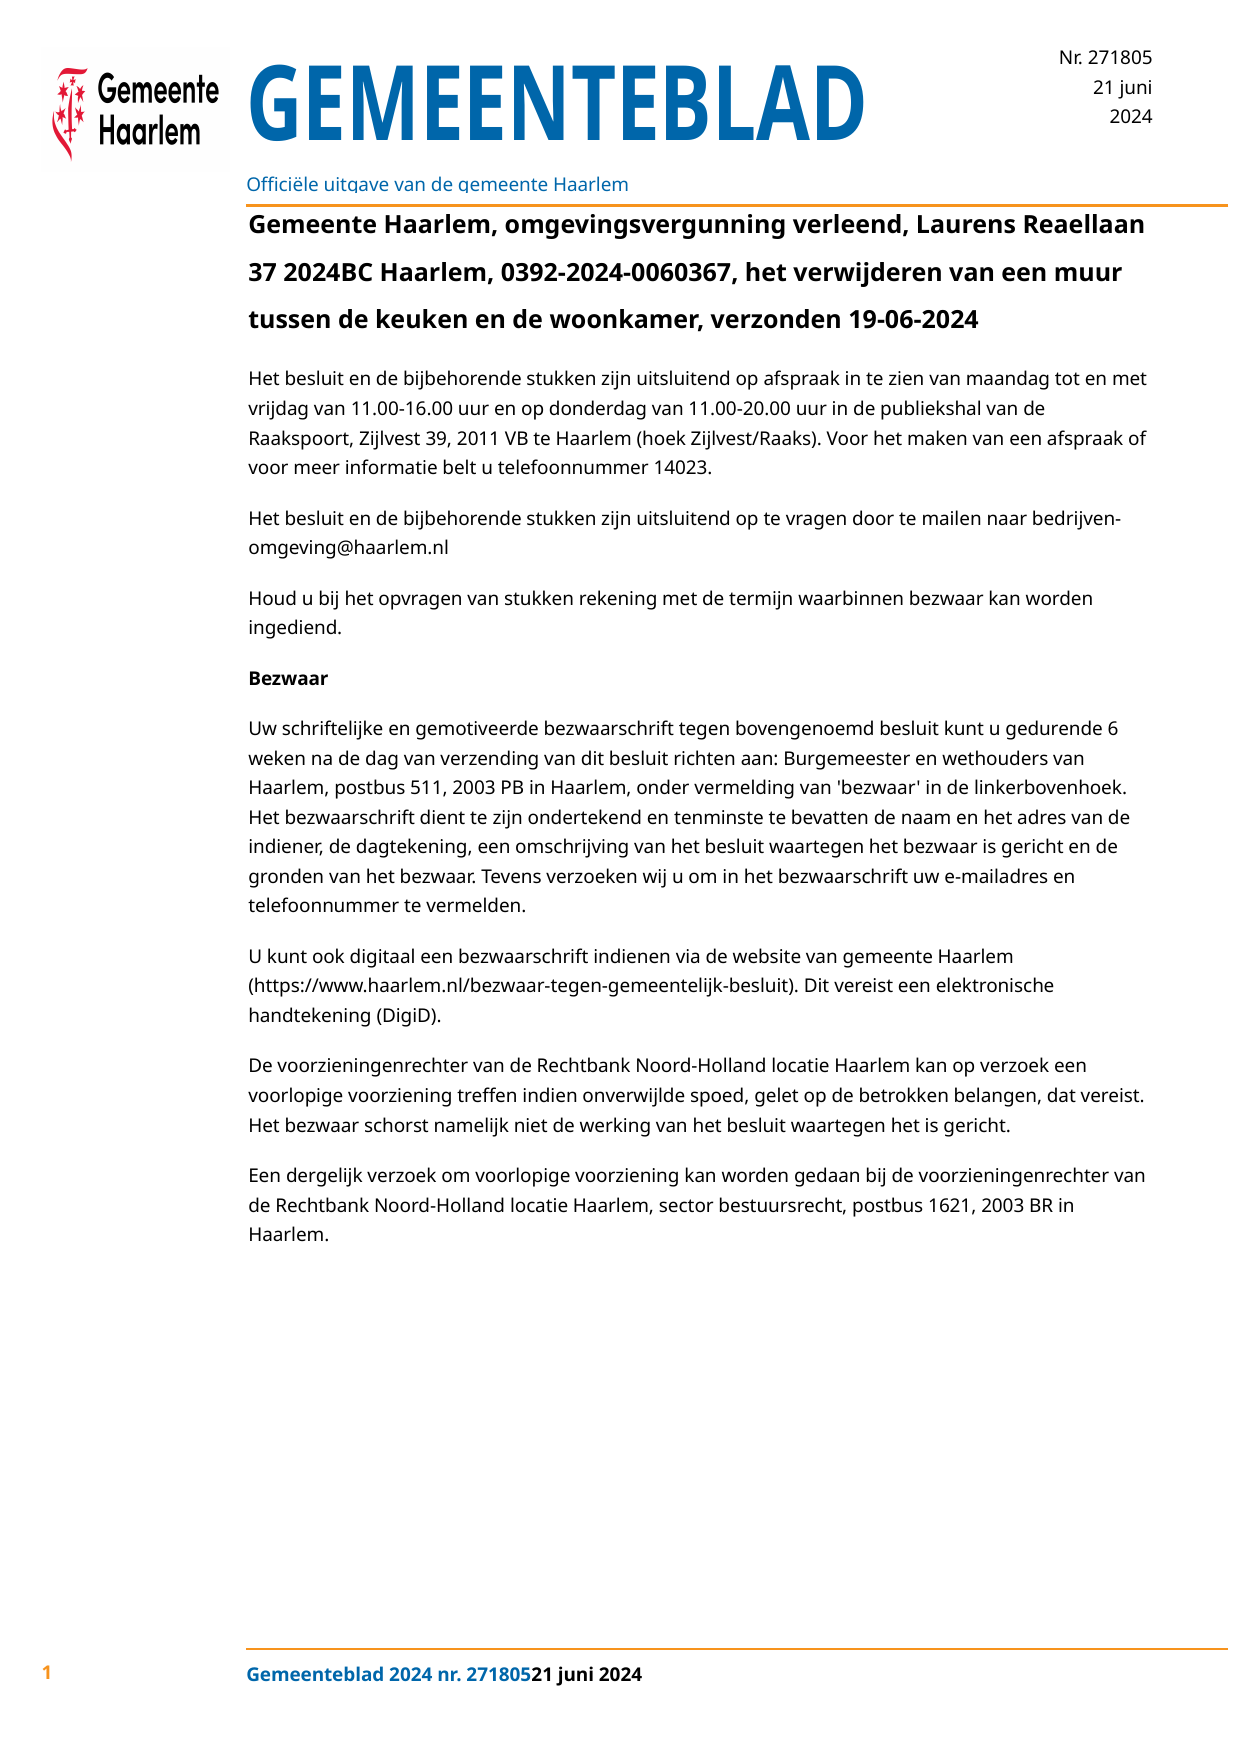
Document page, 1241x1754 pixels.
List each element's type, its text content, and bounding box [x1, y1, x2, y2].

picture [41, 47, 231, 172]
text Het besluit en de bijbehorende stukken zijn uitsluitend op te vragen door te mailen naar bedrijven-omgeving@haarlem.nl [248, 505, 1152, 560]
text Uw schriftelijke en gemotiveerde bezwaarschrift tegen bovengenoemd besluit kunt u gedurende 6 weken na de dag van verzending van dit besluit richten aan: Burgemeester en wethouders van Haarlem, postbus 511, 2003 PB in Haarlem, onder vermelding van 'bezwaar' in de linkerbovenhoek. Het bezwaarschrift dient te zijn ondertekend en tenminste te bevatten de naam en het adres van de indiener, de dagtekening, een omschrijving van het besluit waartegen het bezwaar is gericht en de gronden van het bezwaar. Tevens verzoeken wij u om in het bezwaarschrift uw e-mailadres en telefoonnummer te vermelden. [248, 715, 1152, 918]
text Gemeente Haarlem, omgevingsvergunning verleend, Laurens Reaellaan 37 2024BC Haarlem, 0392-2024-0060367, het verwijderen van een muur tussen de keuken en de woonkamer, verzonden 19-06-2024 [248, 207, 1152, 336]
text Houd u bij het opvragen van stukken rekening met de termijn waarbinnen bezwaar kan worden ingediend. [248, 585, 1152, 640]
text Bezwaar [248, 665, 1152, 690]
text De voorzieningenrechter van de Rechtbank Noord-Holland locatie Haarlem kan op verzoek een voorlopige voorziening treffen indien onverwijlde spoed, gelet op de betrokken belangen, dat vereist. Het bezwaar schorst namelijk niet de werking van het besluit waartegen het is gericht. [248, 1053, 1152, 1137]
text Een dergelijk verzoek om voorlopige voorziening kan worden gedaan bij de voorzieningenrechter van de Rechtbank Noord-Holland locatie Haarlem, sector bestuursrecht, postbus 1621, 2003 BR in Haarlem. [248, 1162, 1152, 1247]
text U kunt ook digitaal een bezwaarschrift indienen via de website van gemeente Haarlem (https://www.haarlem.nl/bezwaar-tegen-gemeentelijk-besluit). Dit vereist een elektronische handtekening (DigiD). [248, 943, 1152, 1028]
text Het besluit en de bijbehorende stukken zijn uitsluitend op afspraak in te zien van maandag tot en met vrijdag van 11.00-16.00 uur en op donderdag van 11.00-20.00 uur in de publiekshal van de Raakspoort, Zijlvest 39, 2011 VB te Haarlem (hoek Zijlvest/Raaks). Voor het maken van een afspraak of voor meer informatie belt u telefoonnummer 14023. [248, 366, 1152, 480]
